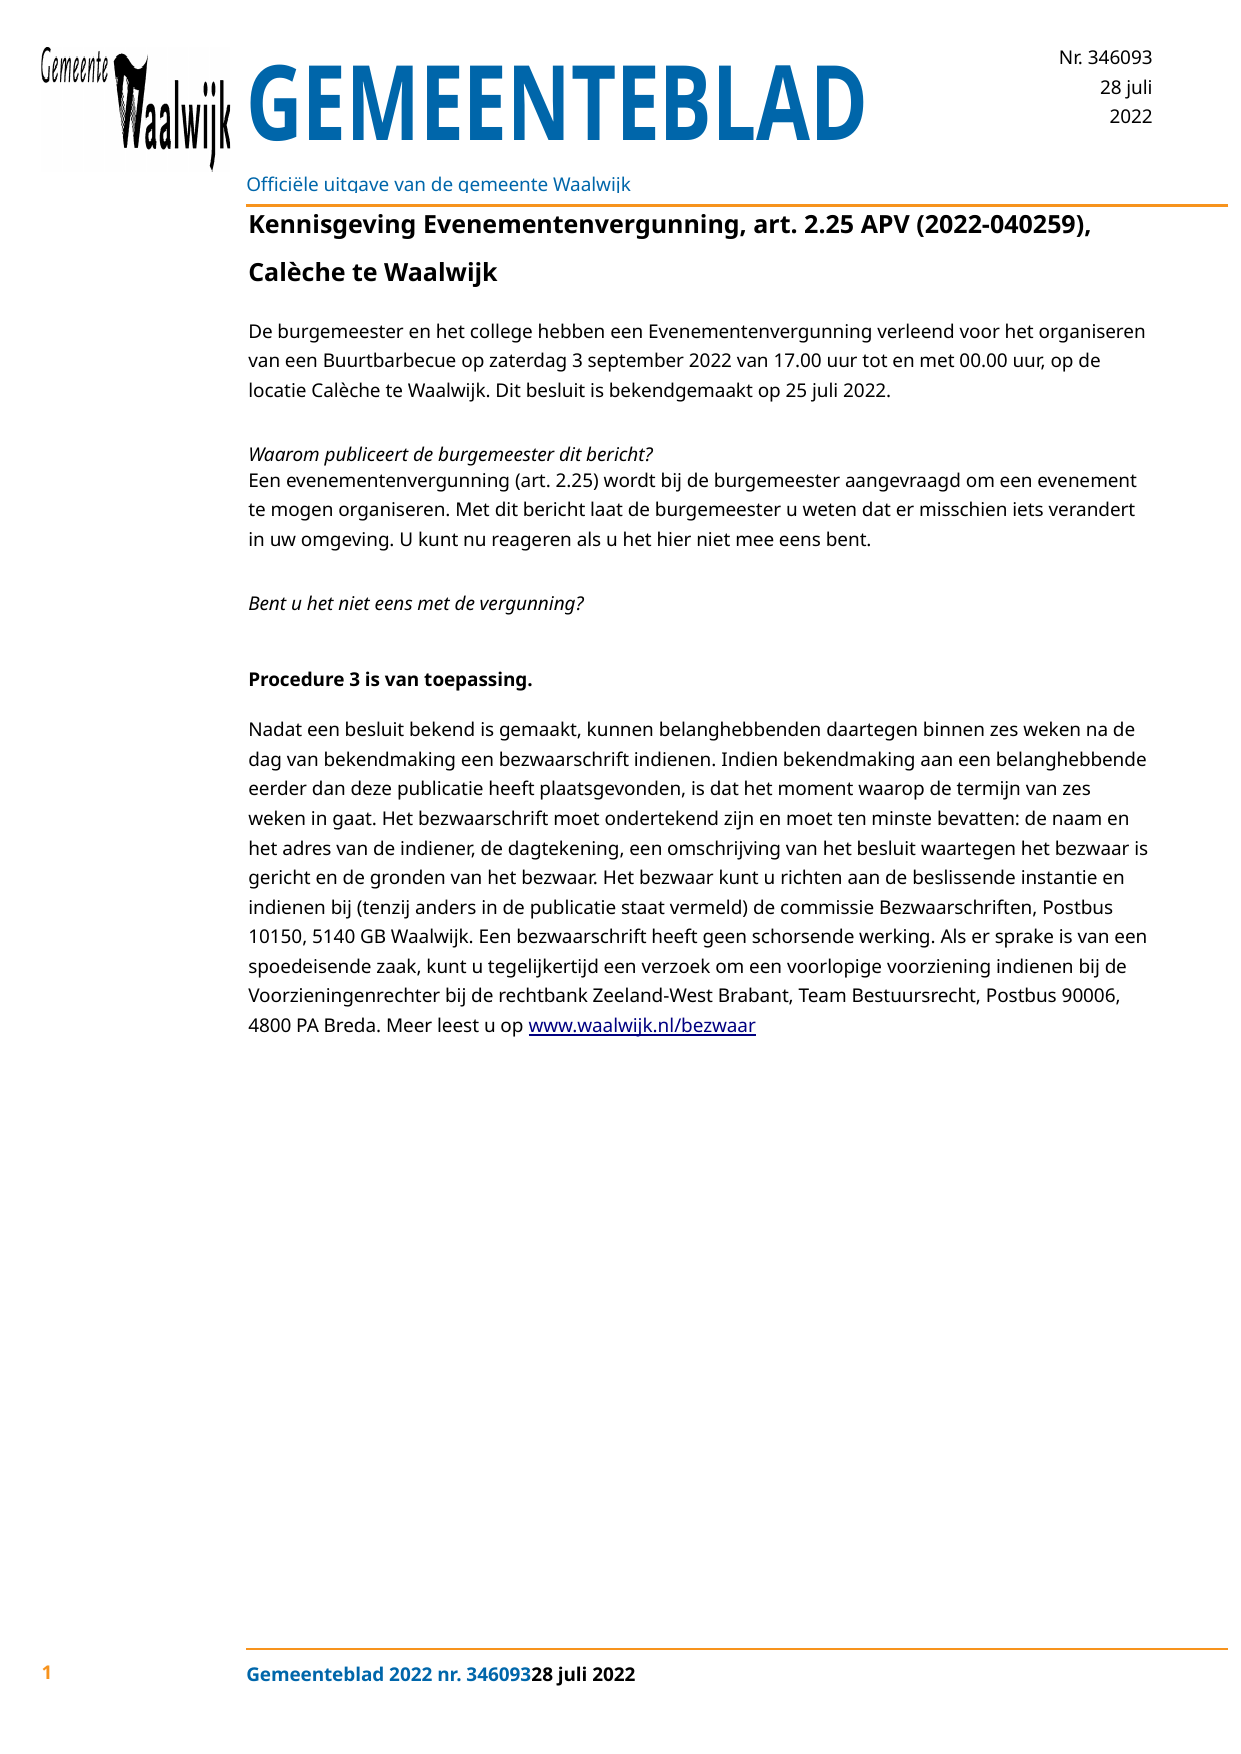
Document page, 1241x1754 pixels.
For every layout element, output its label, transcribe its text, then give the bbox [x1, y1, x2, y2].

text Procedure 3 is van toepassing. [248, 666, 1152, 692]
text Een evenementenvergunning (art. 2.25) wordt bij de burgemeester aangevraagd om een evenement te mogen organiseren. Met dit bericht laat de burgemeester u weten dat er misschien iets verandert in uw omgeving. U kunt nu reageren als u het hier niet mee eens bent. [248, 467, 1152, 552]
text Bent u het niet eens met de vergunning? [248, 590, 1152, 616]
text De burgemeester en het college hebben een Evenementenvergunning verleend voor het organiseren van een Buurtbarbecue op zaterdag 3 september 2022 van 17.00 uur tot en met 00.00 uur, op de locatie Calèche te Waalwijk. Dit besluit is bekendgemaakt op 25 juli 2022. [248, 318, 1152, 403]
picture [41, 47, 231, 172]
text Nadat een besluit bekend is gemaakt, kunnen belanghebbenden daartegen binnen zes weken na de dag van bekendmaking een bezwaarschrift indienen. Indien bekendmaking aan een belanghebbende eerder dan deze publicatie heeft plaatsgevonden, is dat het moment waarop de termijn van zes weken in gaat. Het bezwaarschrift moet ondertekend zijn en moet ten minste bevatten: de naam en het adres van de indiener, de dagtekening, een omschrijving van het besluit waartegen het bezwaar is gericht en de gronden van het bezwaar. Het bezwaar kunt u richten aan de beslissende instantie en indienen bij (tenzij anders in de publicatie staat vermeld) de commissie Bezwaarschriften, Postbus 10150, 5140 GB Waalwijk. Een bezwaarschrift heeft geen schorsende werking. Als er sprake is van een spoedeisende zaak, kunt u tegelijkertijd een verzoek om een voorlopige voorziening indienen bij de Voorzieningenrechter bij de rechtbank Zeeland-West Brabant, Team Bestuursrecht, Postbus 90006, 4800 PA Breda. Meer leest u op www.waalwijk.nl/bezwaar [248, 716, 1152, 1038]
text Kennisgeving Evenementenvergunning, art. 2.25 APV (2022-040259), Calèche te Waalwijk [248, 207, 1152, 288]
text Waarom publiceert de burgemeester dit bericht? [248, 441, 1152, 467]
